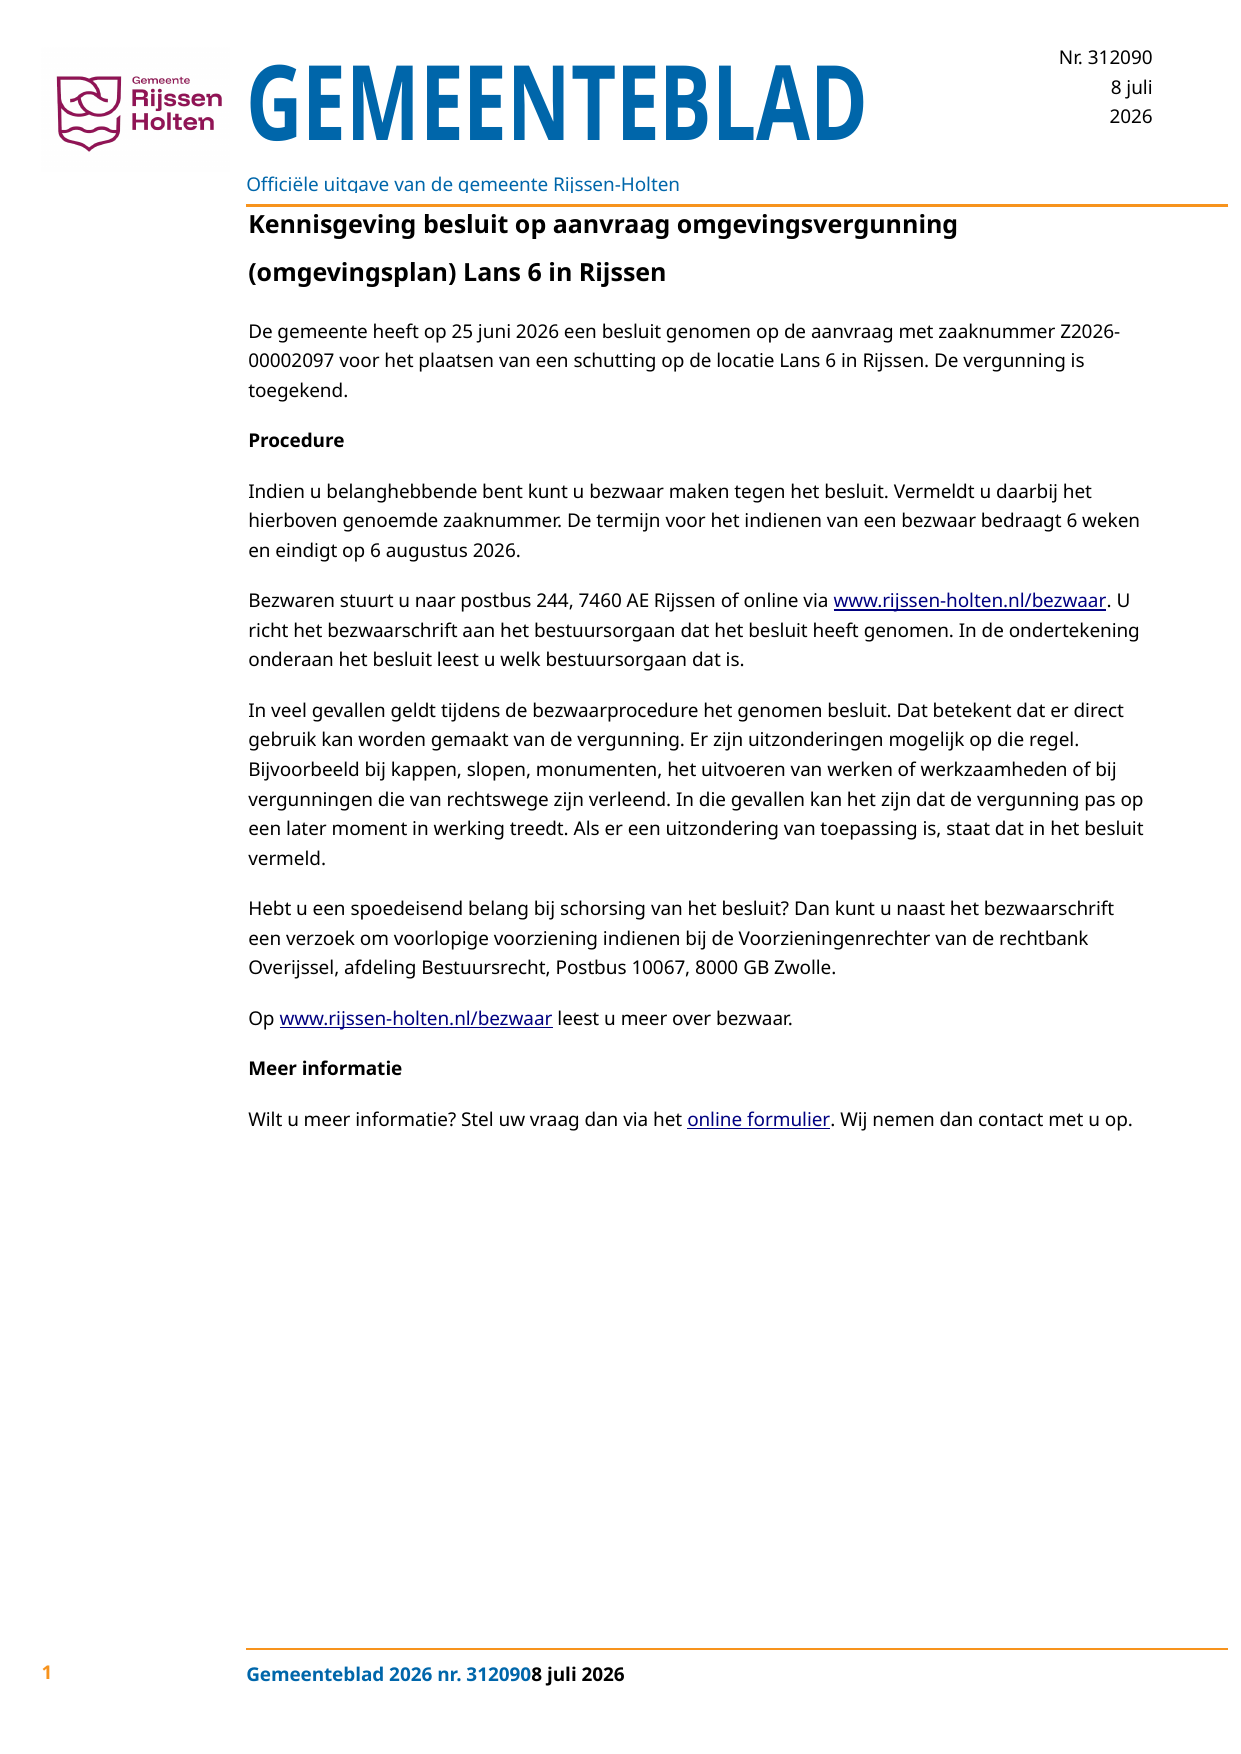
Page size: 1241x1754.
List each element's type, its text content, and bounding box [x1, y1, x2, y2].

text Kennisgeving besluit op aanvraag omgevingsvergunning (omgevingsplan) Lans 6 in Rijssen [248, 207, 1152, 288]
text De gemeente heeft op 25 juni 2026 een besluit genomen op de aanvraag met zaaknummer Z2026-00002097 voor het plaatsen van een schutting op de locatie Lans 6 in Rijssen. De vergunning is toegekend. [248, 318, 1152, 403]
text Meer informatie [248, 1055, 1152, 1081]
text Hebt u een spoedeisend belang bij schorsing van het besluit? Dan kunt u naast het bezwaarschrift een verzoek om voorlopige voorziening indienen bij de Voorzieningenrechter van de rechtbank Overijssel, afdeling Bestuursrecht, Postbus 10067, 8000 GB Zwolle. [248, 895, 1152, 980]
text Indien u belanghebbende bent kunt u bezwaar maken tegen het besluit. Vermeldt u daarbij het hierboven genoemde zaaknummer. De termijn voor het indienen van een bezwaar bedraagt 6 weken en eindigt op 6 augustus 2026. [248, 478, 1152, 563]
text Op www.rijssen-holten.nl/bezwaar leest u meer over bezwaar. [248, 1005, 1152, 1031]
text Wilt u meer informatie? Stel uw vraag dan via het online formulier. Wij nemen dan contact met u op. [248, 1106, 1152, 1132]
text Procedure [248, 427, 1152, 453]
picture [41, 47, 231, 172]
text In veel gevallen geldt tijdens de bezwaarprocedure het genomen besluit. Dat betekent dat er direct gebruik kan worden gemaakt van de vergunning. Er zijn uitzonderingen mogelijk op die regel. Bijvoorbeeld bij kappen, slopen, monumenten, het uitvoeren van werken of werkzaamheden of bij vergunningen die van rechtswege zijn verleend. In die gevallen kan het zijn dat de vergunning pas op een later moment in werking treedt. Als er een uitzondering van toepassing is, staat dat in het besluit vermeld. [248, 697, 1152, 871]
text Bezwaren stuurt u naar postbus 244, 7460 AE Rijssen of online via www.rijssen-holten.nl/bezwaar. U richt het bezwaarschrift aan het bestuursorgaan dat het besluit heeft genomen. In de ondertekening onderaan het besluit leest u welk bestuursorgaan dat is. [248, 587, 1152, 672]
